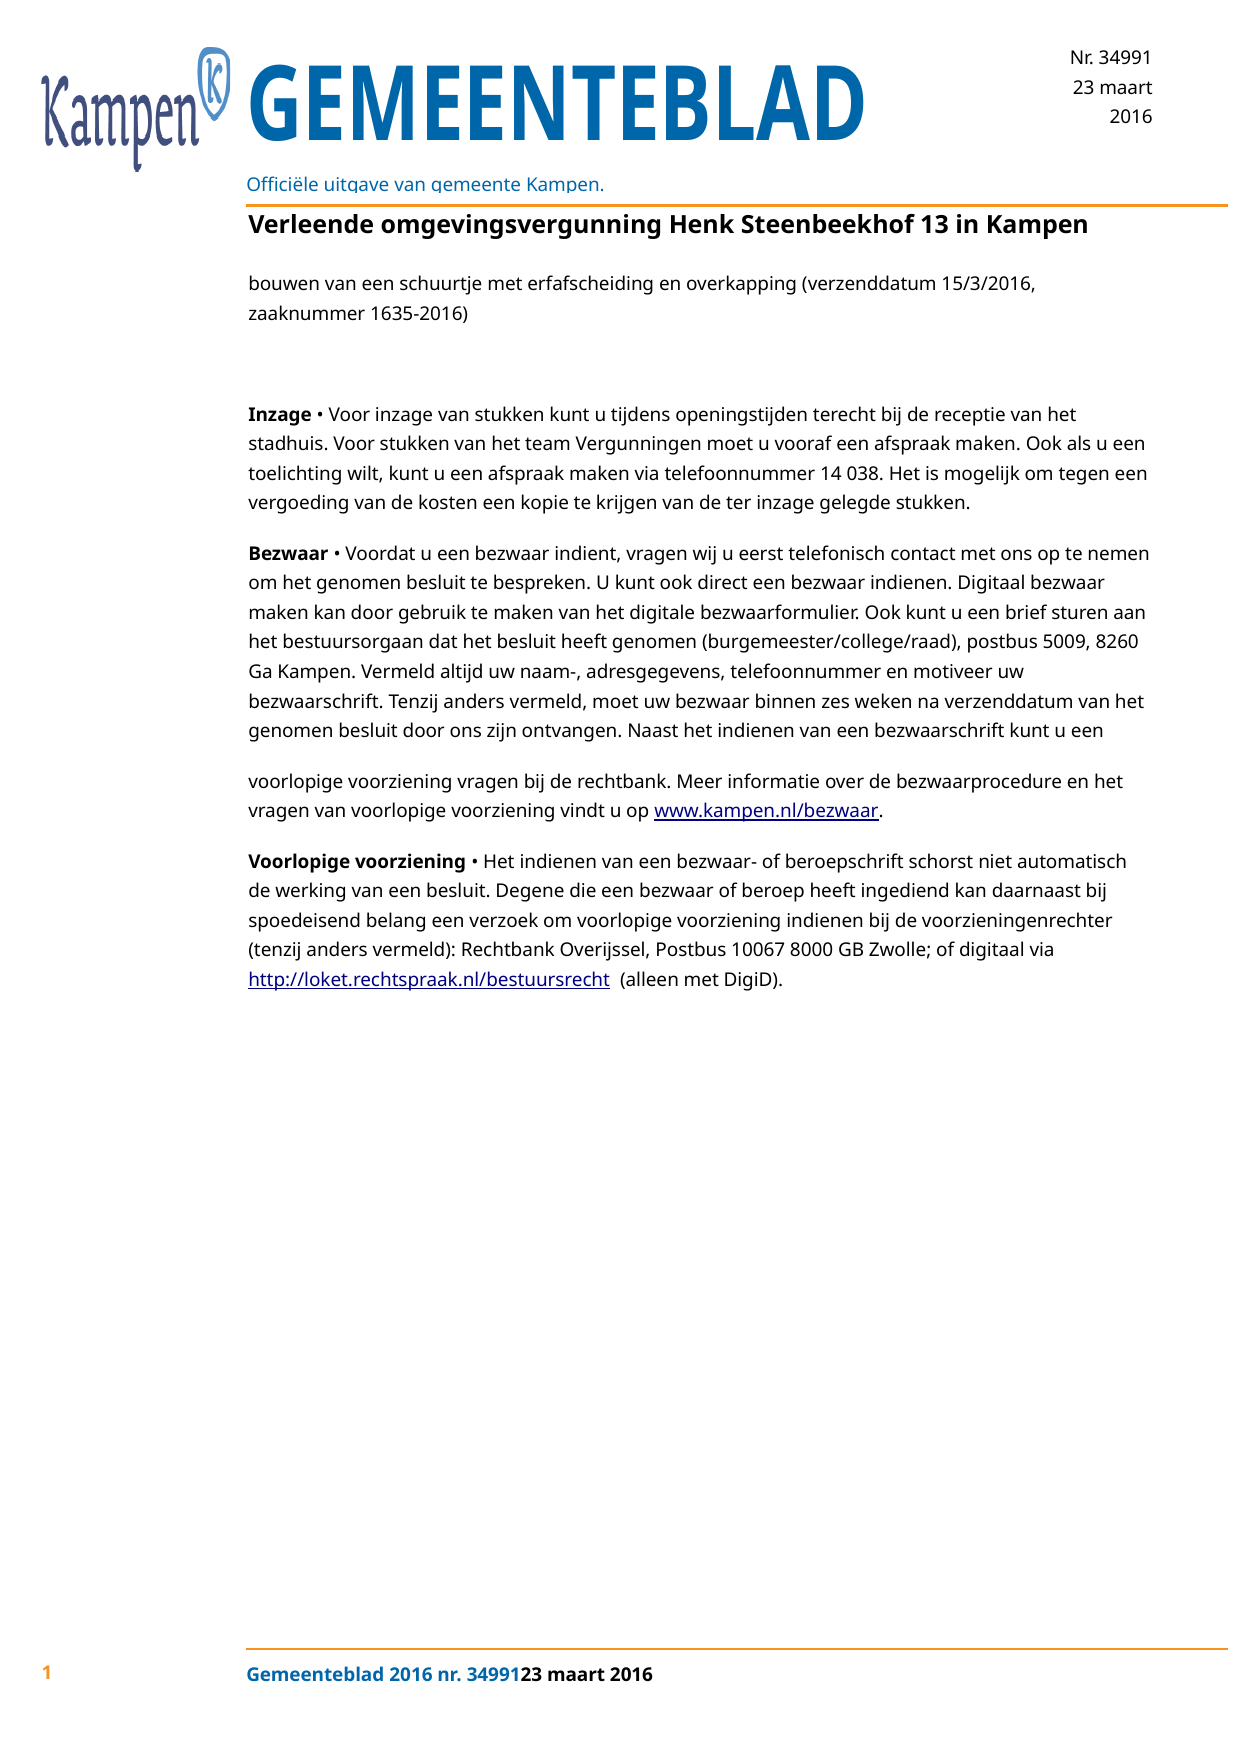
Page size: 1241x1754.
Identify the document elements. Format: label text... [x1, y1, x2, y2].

text voorlopige voorziening vragen bij de rechtbank. Meer informatie over de bezwaarprocedure en het vragen van voorlopige voorziening vindt u op www.kampen.nl/bezwaar. [248, 768, 1152, 823]
text bouwen van een schuurtje met erfafscheiding en overkapping (verzenddatum 15/3/2016, zaaknummer 1635-2016) [248, 270, 1152, 326]
text Verleende omgevingsvergunning Henk Steenbeekhof 13 in Kampen [248, 207, 1152, 241]
text Bezwaar • Voordat u een bezwaar indient, vragen wij u eerst telefonisch contact met ons op te nemen om het genomen besluit te bespreken. U kunt ook direct een bezwaar indienen. Digitaal bezwaar maken kan door gebruik te maken van het digitale bezwaarformulier. Ook kunt u een brief sturen aan het bestuursorgaan dat het besluit heeft genomen (burgemeester/college/raad), postbus 5009, 8260 Ga Kampen. Vermeld altijd uw naam-, adresgegevens, telefoonnummer en motiveer uw bezwaarschrift. Tenzij anders vermeld, moet uw bezwaar binnen zes weken na verzenddatum van het genomen besluit door ons zijn ontvangen. Naast het indienen van een bezwaarschrift kunt u een [248, 540, 1152, 743]
text Inzage • Voor inzage van stukken kunt u tijdens openingstijden terecht bij de receptie van het stadhuis. Voor stukken van het team Vergunningen moet u vooraf een afspraak maken. Ook als u een toelichting wilt, kunt u een afspraak maken via telefoonnummer 14 038. Het is mogelijk om tegen een vergoeding van de kosten een kopie te krijgen van de ter inzage gelegde stukken. [248, 401, 1152, 515]
picture [41, 47, 231, 172]
text Voorlopige voorziening • Het indienen van een bezwaar- of beroepschrift schorst niet automatisch de werking van een besluit. Degene die een bezwaar of beroep heeft ingediend kan daarnaast bij spoedeisend belang een verzoek om voorlopige voorziening indienen bij de voorzieningenrechter (tenzij anders vermeld): Rechtbank Overijssel, Postbus 10067 8000 GB Zwolle; of digitaal via http://loket.rechtspraak.nl/bestuursrecht (alleen met DigiD). [248, 848, 1152, 992]
